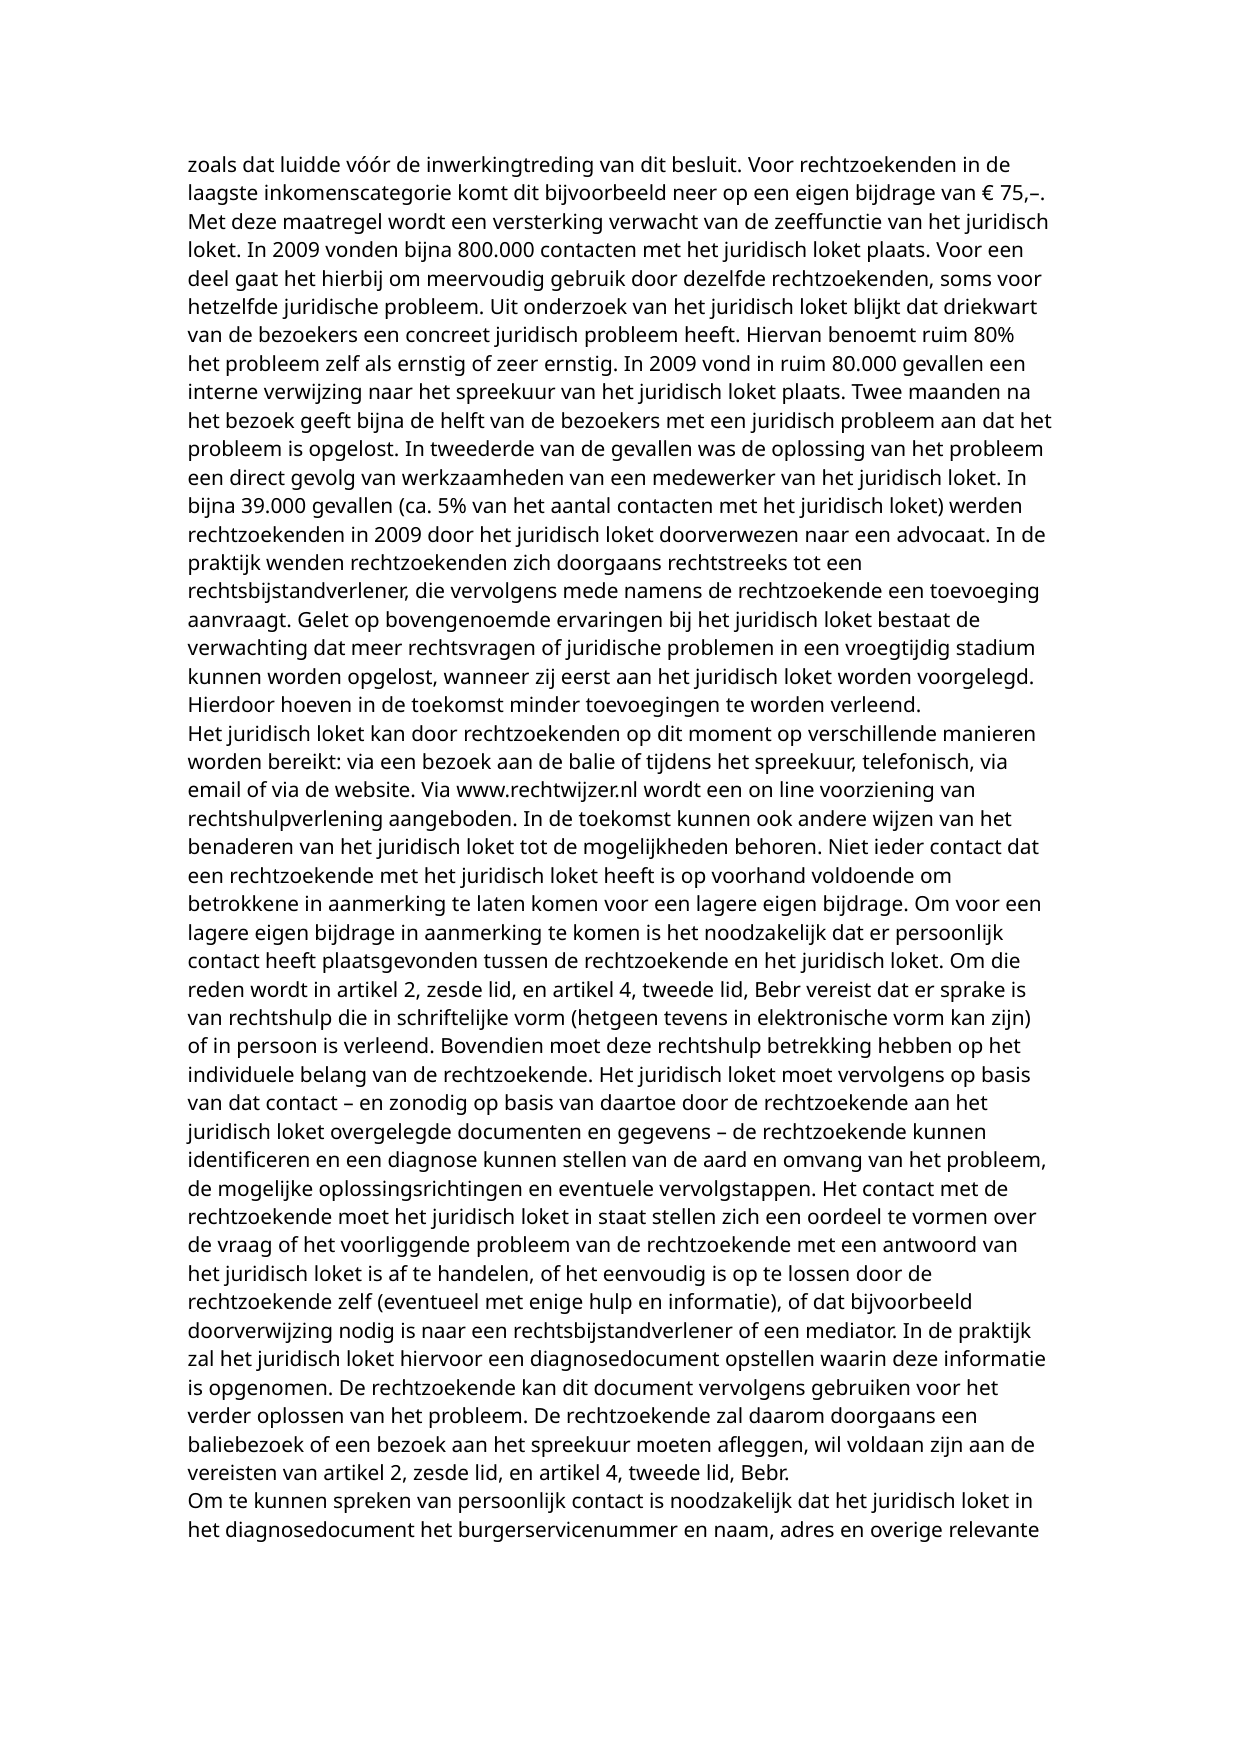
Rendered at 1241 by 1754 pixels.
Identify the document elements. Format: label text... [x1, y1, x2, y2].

text Om te kunnen spreken van persoonlijk contact is noodzakelijk dat het juridisch loket in het diagnosedocument het burgerservicenummer en naam, adres en overige relevante [187, 1487, 1053, 1543]
text zoals dat luidde vóór de inwerkingtreding van dit besluit. Voor rechtzoekenden in de laagste inkomenscategorie komt dit bijvoorbeeld neer op een eigen bijdrage van € 75,–. [187, 150, 1053, 207]
text Het juridisch loket kan door rechtzoekenden op dit moment op verschillende manieren worden bereikt: via een bezoek aan de balie of tijdens het spreekuur, telefonisch, via email of via de website. Via www.rechtwijzer.nl wordt een on line voorziening van rechtshulpverlening aangeboden. In de toekomst kunnen ook andere wijzen van het benaderen van het juridisch loket tot de mogelijkheden behoren. Niet ieder contact dat een rechtzoekende met het juridisch loket heeft is op voorhand voldoende om betrokkene in aanmerking te laten komen voor een lagere eigen bijdrage. Om voor een lagere eigen bijdrage in aanmerking te komen is het noodzakelijk dat er persoonlijk contact heeft plaatsgevonden tussen de rechtzoekende en het juridisch loket. Om die reden wordt in artikel 2, zesde lid, en artikel 4, tweede lid, Bebr vereist dat er sprake is van rechtshulp die in schriftelijke vorm (hetgeen tevens in elektronische vorm kan zijn) of in persoon is verleend. Bovendien moet deze rechtshulp betrekking hebben op het individuele belang van de rechtzoekende. Het juridisch loket moet vervolgens op basis van dat contact – en zonodig op basis van daartoe door de rechtzoekende aan het juridisch loket overgelegde documenten en gegevens – de rechtzoekende kunnen identificeren en een diagnose kunnen stellen van de aard en omvang van het probleem, de mogelijke oplossingsrichtingen en eventuele vervolgstappen. Het contact met de rechtzoekende moet het juridisch loket in staat stellen zich een oordeel te vormen over de vraag of het voorliggende probleem van de rechtzoekende met een antwoord van het juridisch loket is af te handelen, of het eenvoudig is op te lossen door de rechtzoekende zelf (eventueel met enige hulp en informatie), of dat bijvoorbeeld doorverwijzing nodig is naar een rechtsbijstandverlener of een mediator. In de praktijk zal het juridisch loket hiervoor een diagnosedocument opstellen waarin deze informatie is opgenomen. De rechtzoekende kan dit document vervolgens gebruiken voor het verder oplossen van het probleem. De rechtzoekende zal daarom doorgaans een baliebezoek of een bezoek aan het spreekuur moeten afleggen, wil voldaan zijn aan de vereisten van artikel 2, zesde lid, en artikel 4, tweede lid, Bebr. [187, 719, 1053, 1487]
text Met deze maatregel wordt een versterking verwacht van de zeeffunctie van het juridisch loket. In 2009 vonden bijna 800.000 contacten met het juridisch loket plaats. Voor een deel gaat het hierbij om meervoudig gebruik door dezelfde rechtzoekenden, soms voor hetzelfde juridische probleem. Uit onderzoek van het juridisch loket blijkt dat driekwart van de bezoekers een concreet juridisch probleem heeft. Hiervan benoemt ruim 80% het probleem zelf als ernstig of zeer ernstig. In 2009 vond in ruim 80.000 gevallen een interne verwijzing naar het spreekuur van het juridisch loket plaats. Twee maanden na het bezoek geeft bijna de helft van de bezoekers met een juridisch probleem aan dat het probleem is opgelost. In tweederde van de gevallen was de oplossing van het probleem een direct gevolg van werkzaamheden van een medewerker van het juridisch loket. In bijna 39.000 gevallen (ca. 5% van het aantal contacten met het juridisch loket) werden rechtzoekenden in 2009 door het juridisch loket doorverwezen naar een advocaat. In de praktijk wenden rechtzoekenden zich doorgaans rechtstreeks tot een rechtsbijstandverlener, die vervolgens mede namens de rechtzoekende een toevoeging aanvraagt. Gelet op bovengenoemde ervaringen bij het juridisch loket bestaat de verwachting dat meer rechtsvragen of juridische problemen in een vroegtijdig stadium kunnen worden opgelost, wanneer zij eerst aan het juridisch loket worden voorgelegd. Hierdoor hoeven in de toekomst minder toevoegingen te worden verleend. [187, 207, 1053, 719]
